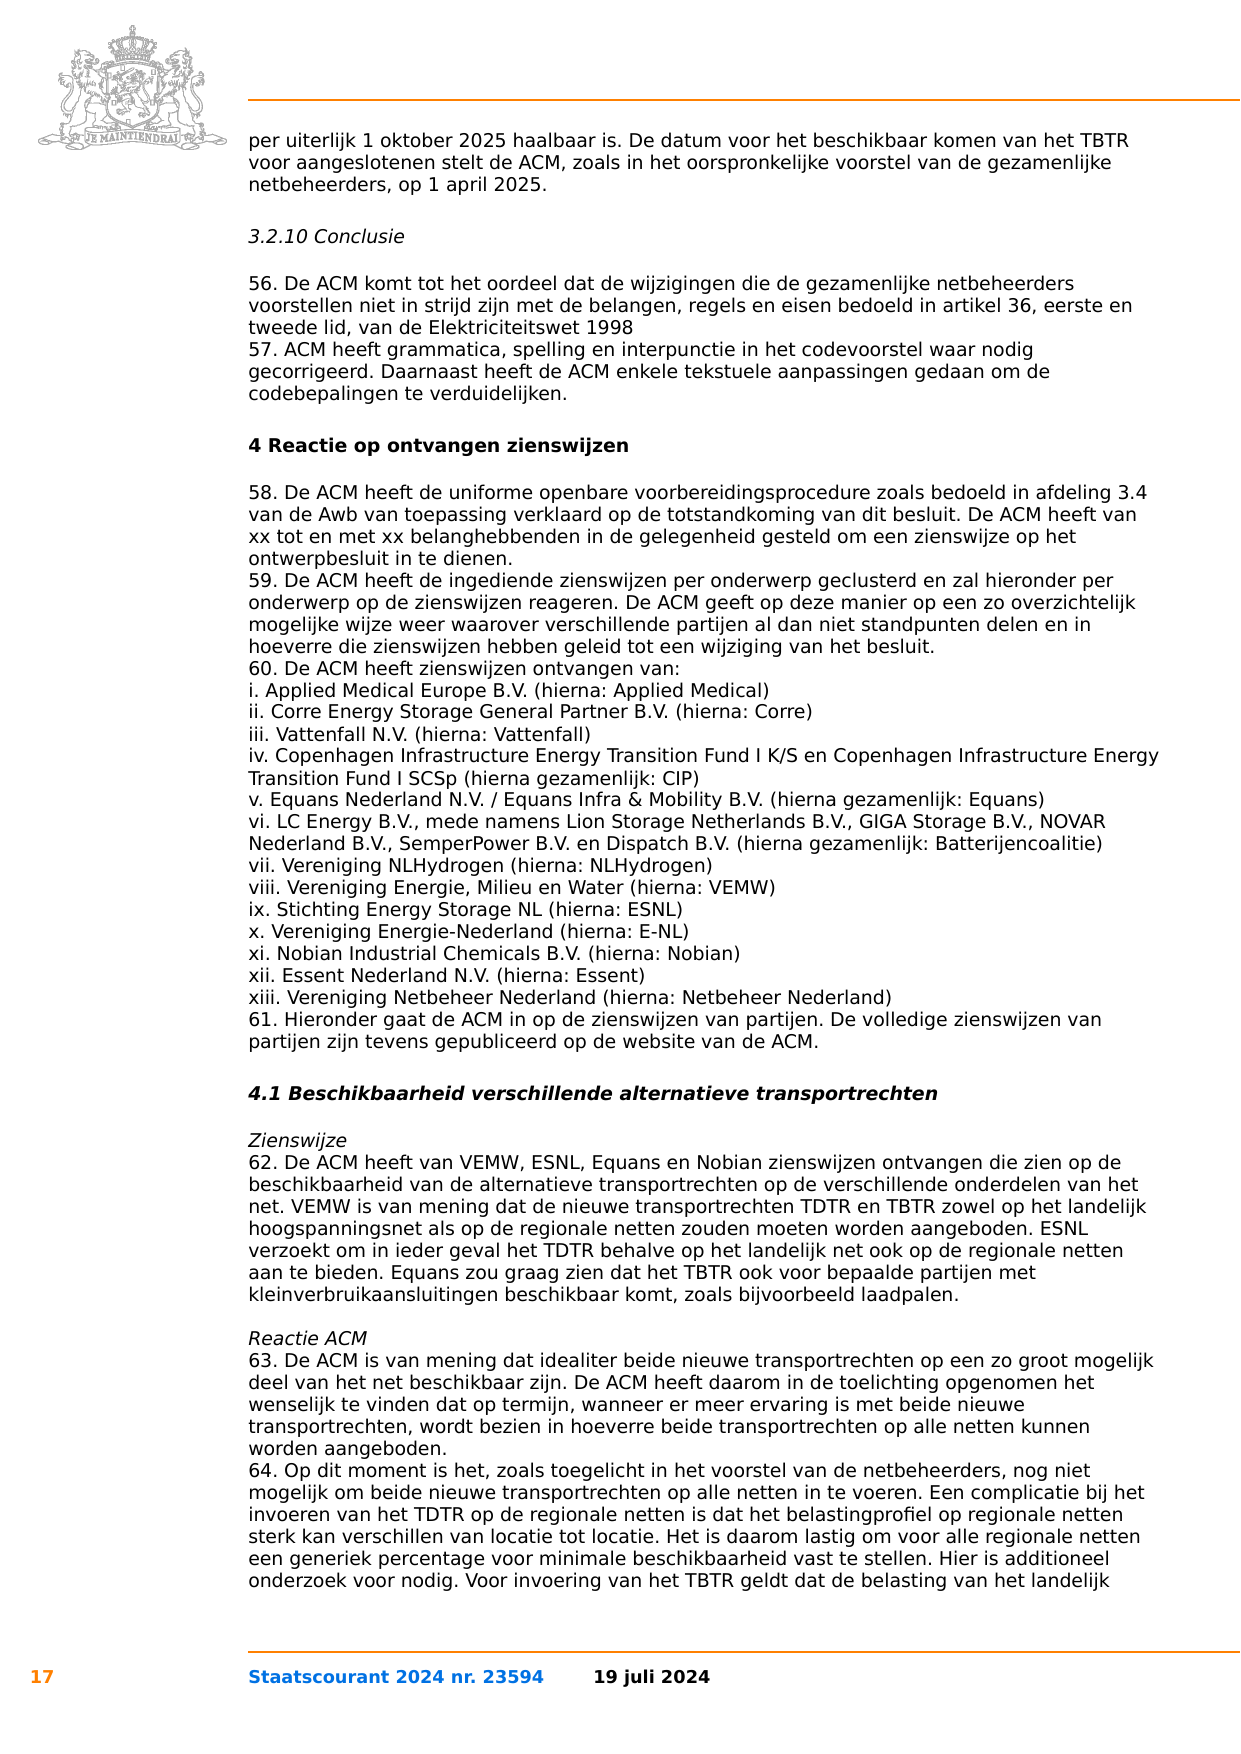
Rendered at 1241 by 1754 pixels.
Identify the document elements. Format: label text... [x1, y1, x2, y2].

subtitle Reactie ACM [248, 1328, 1163, 1350]
text 56. De ACM komt tot het oordeel dat de wijzigingen die de gezamenlijke netbeheerders voorstellen niet in strijd zijn met de belangen, regels en eisen bedoeld in artikel 36, eerste en tweede lid, van de Elektriciteitswet 1998 [248, 273, 1163, 339]
text 59. De ACM heeft de ingediende zienswijzen per onderwerp geclusterd en zal hieronder per onderwerp op de zienswijzen reageren. De ACM geeft op deze manier op een zo overzichtelijk mogelijke wijze weer waarover verschillende partijen al dan niet standpunten delen en in hoeverre die zienswijzen hebben geleid tot een wijziging van het besluit. [248, 569, 1163, 657]
text x. Vereniging Energie-Nederland (hierna: E-NL) [248, 921, 1163, 943]
text ii. Corre Energy Storage General Partner B.V. (hierna: Corre) [248, 701, 1163, 723]
text i. Applied Medical Europe B.V. (hierna: Applied Medical) [248, 679, 1163, 701]
text xiii. Vereniging Netbeheer Nederland (hierna: Netbeheer Nederland) [248, 987, 1163, 1009]
text 57. ACM heeft grammatica, spelling en interpunctie in het codevoorstel waar nodig gecorrigeerd. Daarnaast heeft de ACM enkele tekstuele aanpassingen gedaan om de codebepalingen te verduidelijken. [248, 339, 1163, 405]
text xii. Essent Nederland N.V. (hierna: Essent) [248, 965, 1163, 987]
text 63. De ACM is van mening dat idealiter beide nieuwe transportrechten op een zo groot mogelijk deel van het net beschikbaar zijn. De ACM heeft daarom in de toelichting opgenomen het wenselijk te vinden dat op termijn, wanneer er meer ervaring is met beide nieuwe transportrechten, wordt bezien in hoeverre beide transportrechten op alle netten kunnen worden aangeboden. [248, 1350, 1163, 1460]
text 61. Hieronder gaat de ACM in op de zienswijzen van partijen. De volledige zienswijzen van partijen zijn tevens gepubliceerd op de website van de ACM. [248, 1009, 1163, 1053]
text vii. Vereniging NLHydrogen (hierna: NLHydrogen) [248, 855, 1163, 877]
text 58. De ACM heeft de uniforme openbare voorbereidingsprocedure zoals bedoeld in afdeling 3.4 van de Awb van toepassing verklaard op de totstandkoming van dit besluit. De ACM heeft van xx tot en met xx belanghebbenden in de gelegenheid gesteld om een zienswijze op het ontwerpbesluit in te dienen. [248, 482, 1163, 569]
text 64. Op dit moment is het, zoals toegelicht in het voorstel van de netbeheerders, nog niet mogelijk om beide nieuwe transportrechten op alle netten in te voeren. Een complicatie bij het invoeren van het TDTR op de regionale netten is dat het belastingprofiel op regionale netten sterk kan verschillen van locatie tot locatie. Het is daarom lastig om voor alle regionale netten een generiek percentage voor minimale beschikbaarheid vast te stellen. Hier is additioneel onderzoek voor nodig. Voor invoering van het TBTR geldt dat de belasting van het landelijk [248, 1460, 1163, 1592]
text per uiterlijk 1 oktober 2025 haalbaar is. De datum voor het beschikbaar komen van het TBTR voor aangeslotenen stelt de ACM, zoals in het oorspronkelijke voorstel van de gezamenlijke netbeheerders, op 1 april 2025. [248, 130, 1163, 196]
text 62. De ACM heeft van VEMW, ESNL, Equans en Nobian zienswijzen ontvangen die zien op de beschikbaarheid van de alternatieve transportrechten op de verschillende onderdelen van het net. VEMW is van mening dat de nieuwe transportrechten TDTR en TBTR zowel op het landelijk hoogspanningsnet als op de regionale netten zouden moeten worden aangeboden. ESNL verzoekt om in ieder geval het TDTR behalve op het landelijk net ook op de regionale netten aan te bieden. Equans zou graag zien dat het TBTR ook voor bepaalde partijen met kleinverbruikaansluitingen beschikbaar komt, zoals bijvoorbeeld laadpalen. [248, 1152, 1163, 1306]
subtitle 3.2.10 Conclusie [248, 226, 1163, 248]
picture [38, 25, 227, 150]
text v. Equans Nederland N.V. / Equans Infra & Mobility B.V. (hierna gezamenlijk: Equans) [248, 789, 1163, 811]
subtitle Zienswijze [248, 1130, 1163, 1152]
text vi. LC Energy B.V., mede namens Lion Storage Netherlands B.V., GIGA Storage B.V., NOVAR Nederland B.V., SemperPower B.V. en Dispatch B.V. (hierna gezamenlijk: Batterijencoalitie) [248, 811, 1163, 855]
text 60. De ACM heeft zienswijzen ontvangen van: [248, 657, 1163, 679]
text iii. Vattenfall N.V. (hierna: Vattenfall) [248, 723, 1163, 745]
text viii. Vereniging Energie, Milieu en Water (hierna: VEMW) [248, 877, 1163, 899]
text ix. Stichting Energy Storage NL (hierna: ESNL) [248, 899, 1163, 921]
text xi. Nobian Industrial Chemicals B.V. (hierna: Nobian) [248, 943, 1163, 965]
subtitle 4 Reactie op ontvangen zienswijzen [248, 435, 1163, 457]
subtitle 4.1 Beschikbaarheid verschillende alternatieve transportrechten [248, 1083, 1163, 1105]
text iv. Copenhagen Infrastructure Energy Transition Fund I K/S en Copenhagen Infrastructure Energy Transition Fund I SCSp (hierna gezamenlijk: CIP) [248, 745, 1163, 789]
